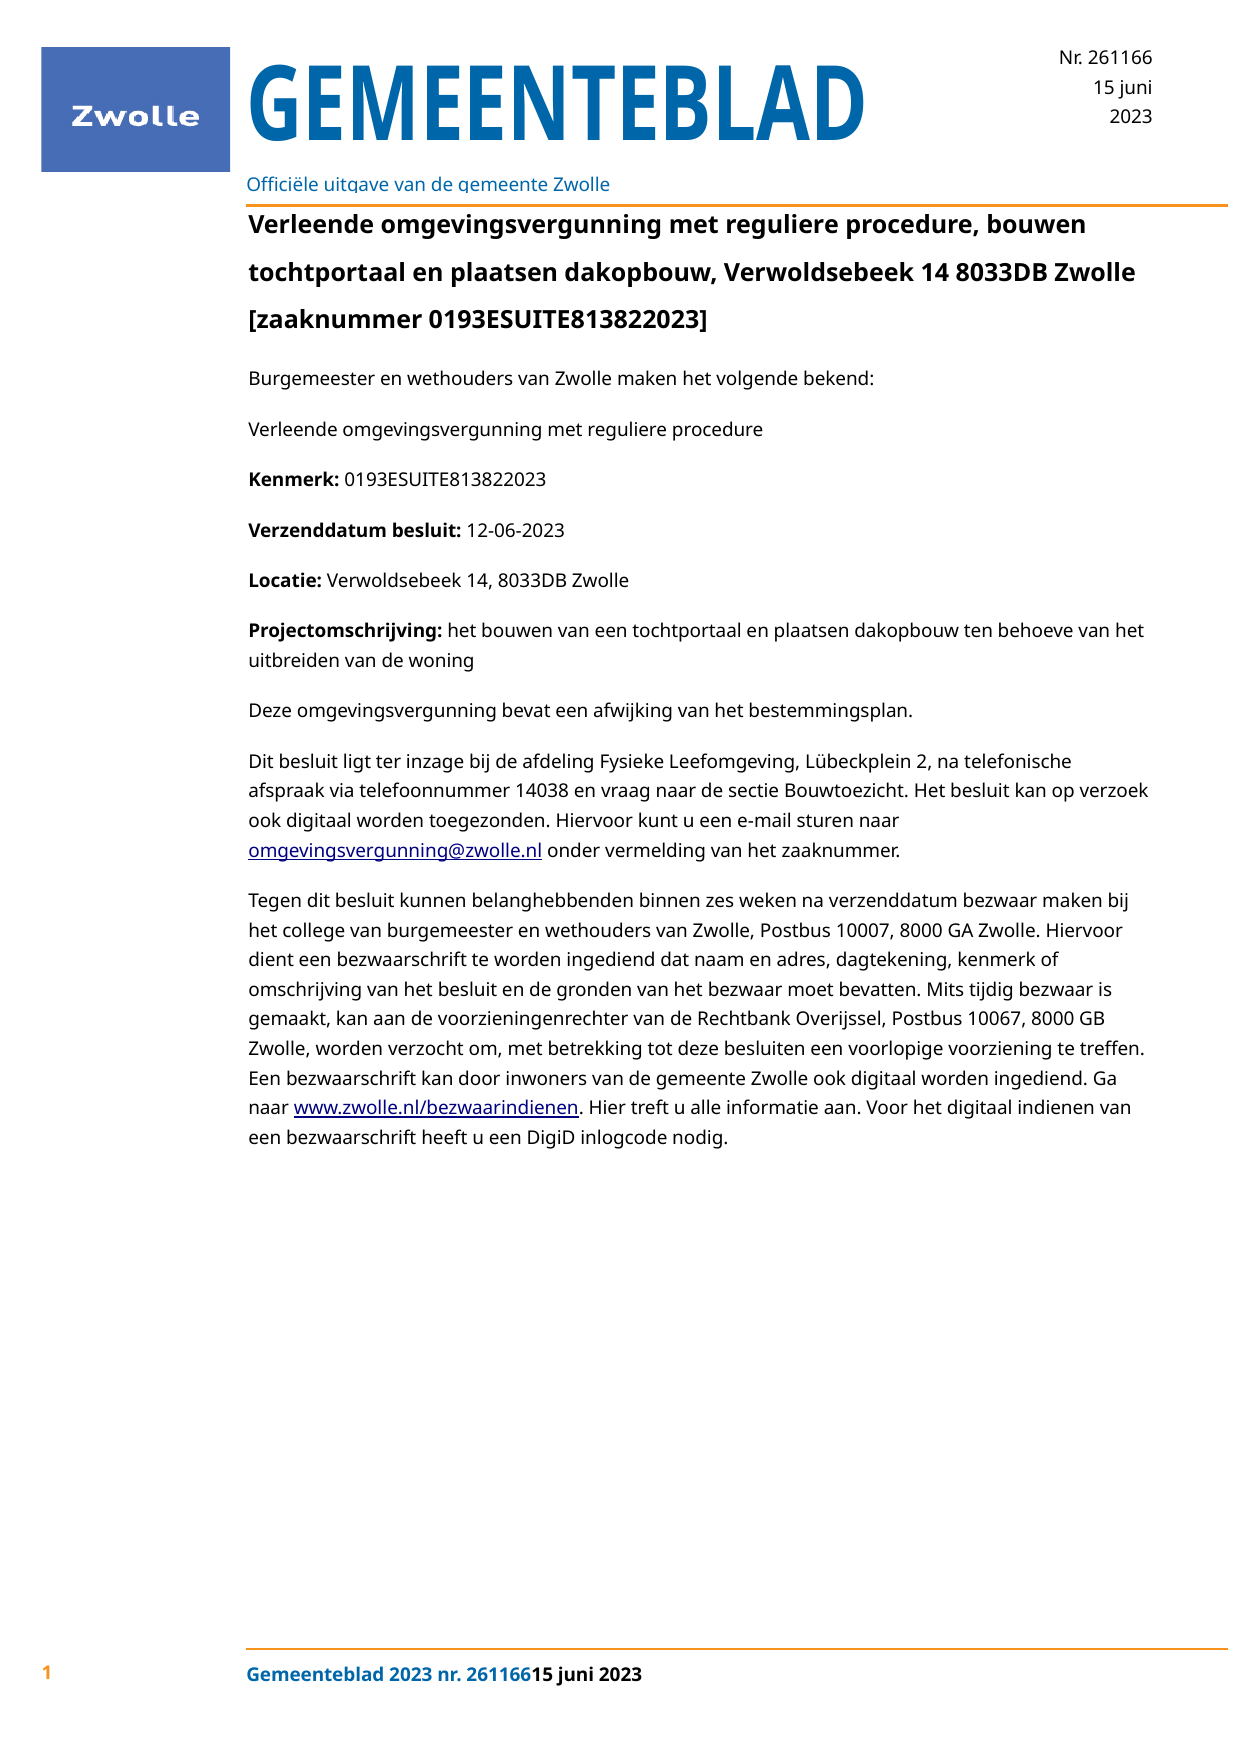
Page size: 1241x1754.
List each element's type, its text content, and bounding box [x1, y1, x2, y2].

text Tegen dit besluit kunnen belanghebbenden binnen zes weken na verzenddatum bezwaar maken bij het college van burgemeester en wethouders van Zwolle, Postbus 10007, 8000 GA Zwolle. Hiervoor dient een bezwaarschrift te worden ingediend dat naam en adres, dagtekening, kenmerk of omschrijving van het besluit en de gronden van het bezwaar moet bevatten. Mits tijdig bezwaar is gemaakt, kan aan de voorzieningenrechter van de Rechtbank Overijssel, Postbus 10067, 8000 GB Zwolle, worden verzocht om, met betrekking tot deze besluiten een voorlopige voorziening te treffen. Een bezwaarschrift kan door inwoners van de gemeente Zwolle ook digitaal worden ingediend. Ga naar www.zwolle.nl/bezwaarindienen. Hier treft u alle informatie aan. Voor het digitaal indienen van een bezwaarschrift heeft u een DigiD inlogcode nodig. [248, 887, 1152, 1149]
picture [41, 47, 231, 172]
text Verleende omgevingsvergunning met reguliere procedure [248, 416, 1152, 442]
text Locatie: Verwoldsebeek 14, 8033DB Zwolle [248, 567, 1152, 593]
text Kenmerk: 0193ESUITE813822023 [248, 466, 1152, 492]
text Burgemeester en wethouders van Zwolle maken het volgende bekend: [248, 366, 1152, 391]
text Verleende omgevingsvergunning met reguliere procedure, bouwen tochtportaal en plaatsen dakopbouw, Verwoldsebeek 14 8033DB Zwolle [zaaknummer 0193ESUITE813822023] [248, 207, 1152, 336]
text Dit besluit ligt ter inzage bij de afdeling Fysieke Leefomgeving, Lübeckplein 2, na telefonische afspraak via telefoonnummer 14038 en vraag naar de sectie Bouwtoezicht. Het besluit kan op verzoek ook digitaal worden toegezonden. Hiervoor kunt u een e-mail sturen naar omgevingsvergunning@zwolle.nl onder vermelding van het zaaknummer. [248, 748, 1152, 862]
text Deze omgevingsvergunning bevat een afwijking van het bestemmingsplan. [248, 698, 1152, 723]
text Verzenddatum besluit: 12-06-2023 [248, 517, 1152, 542]
text Projectomschrijving: het bouwen van een tochtportaal en plaatsen dakopbouw ten behoeve van het uitbreiden van de woning [248, 618, 1152, 673]
